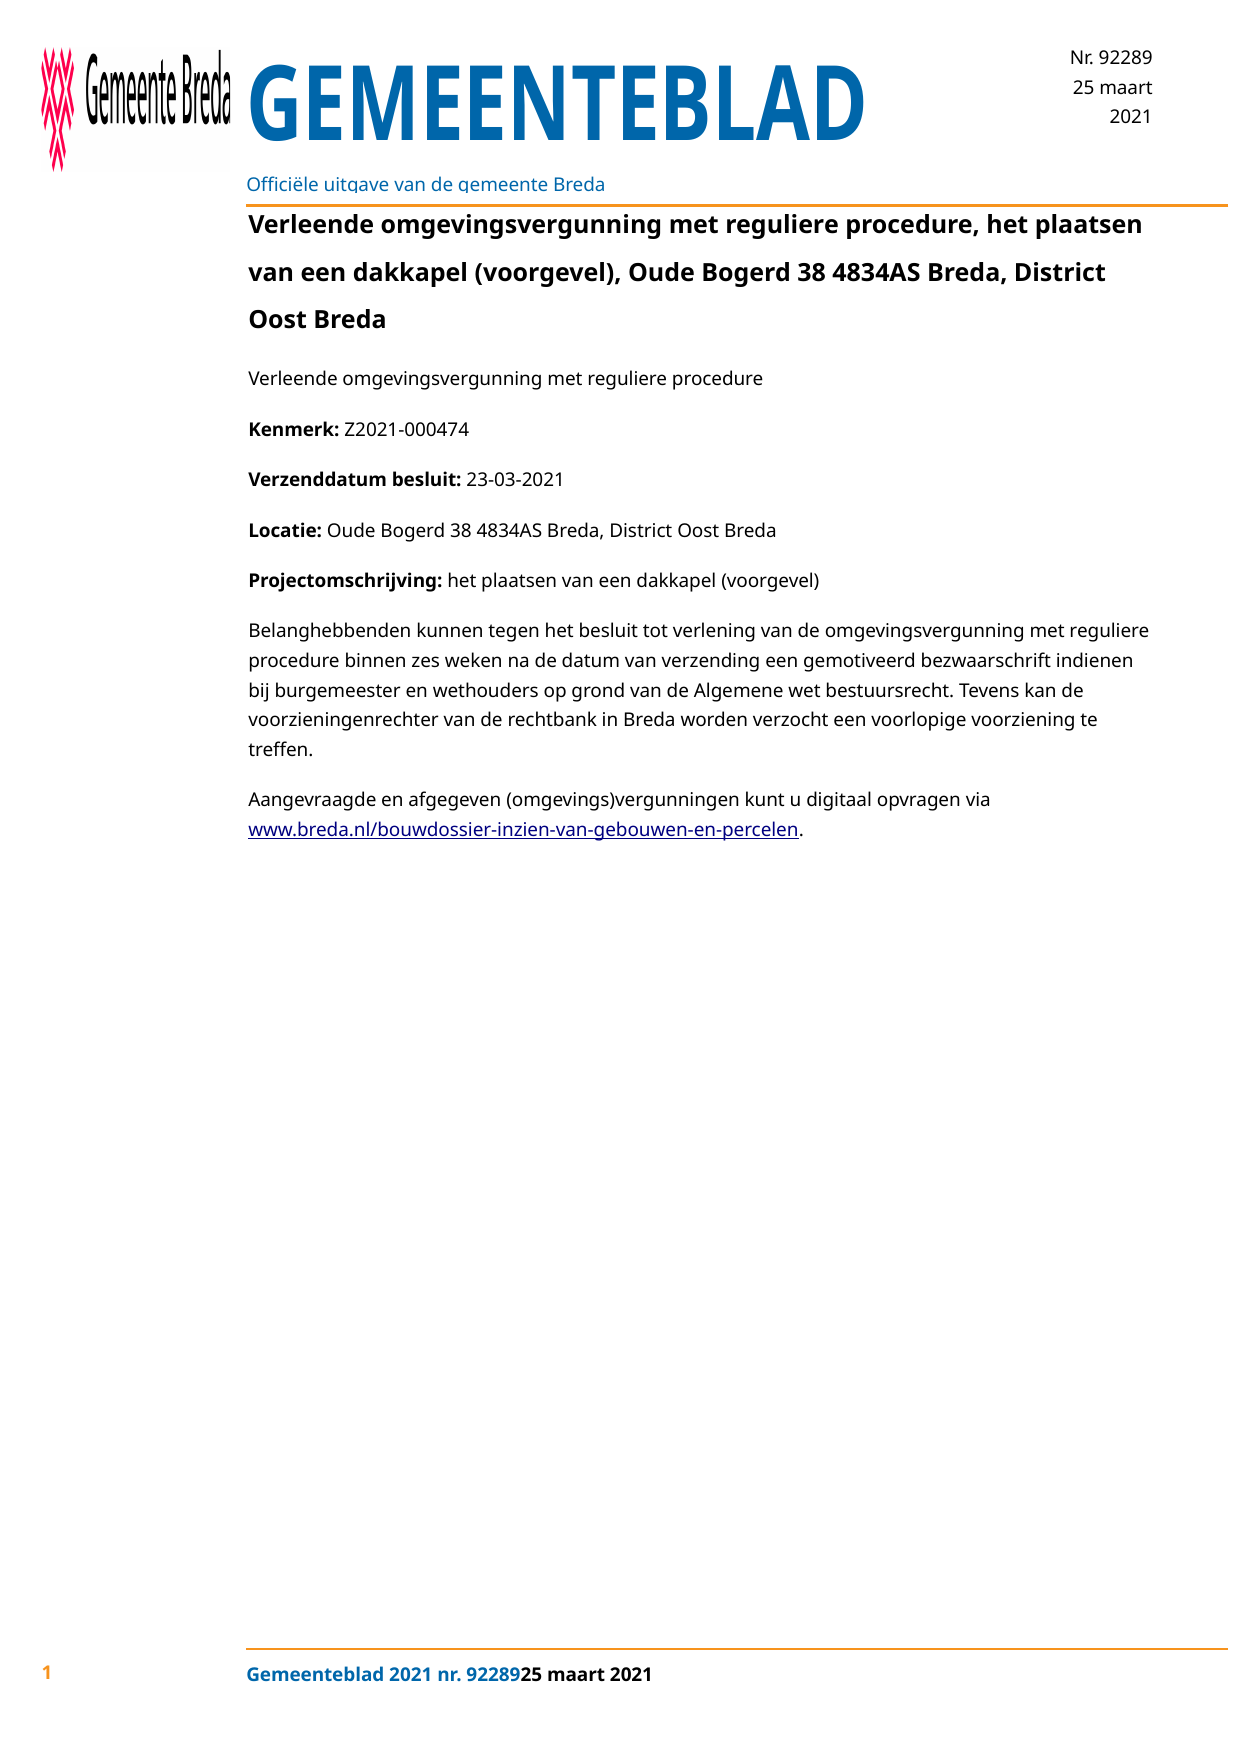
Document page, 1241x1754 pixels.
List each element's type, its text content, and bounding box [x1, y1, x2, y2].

text Verleende omgevingsvergunning met reguliere procedure [248, 366, 1152, 391]
text Kenmerk: Z2021-000474 [248, 416, 1152, 442]
text Projectomschrijving: het plaatsen van een dakkapel (voorgevel) [248, 567, 1152, 593]
text Locatie: Oude Bogerd 38 4834AS Breda, District Oost Breda [248, 517, 1152, 542]
text Aangevraagde en afgegeven (omgevings)vergunningen kunt u digitaal opvragen via www.breda.nl/bouwdossier-inzien-van-gebouwen-en-percelen. [248, 786, 1152, 842]
text Belanghebbenden kunnen tegen het besluit tot verlening van de omgevingsvergunning met reguliere procedure binnen zes weken na de datum van verzending een gemotiveerd bezwaarschrift indienen bij burgemeester en wethouders op grond van de Algemene wet bestuursrecht. Tevens kan de voorzieningenrechter van de rechtbank in Breda worden verzocht een voorlopige voorziening te treffen. [248, 618, 1152, 762]
text Verleende omgevingsvergunning met reguliere procedure, het plaatsen van een dakkapel (voorgevel), Oude Bogerd 38 4834AS Breda, District Oost Breda [248, 207, 1152, 336]
picture [41, 47, 231, 172]
text Verzenddatum besluit: 23-03-2021 [248, 466, 1152, 492]
